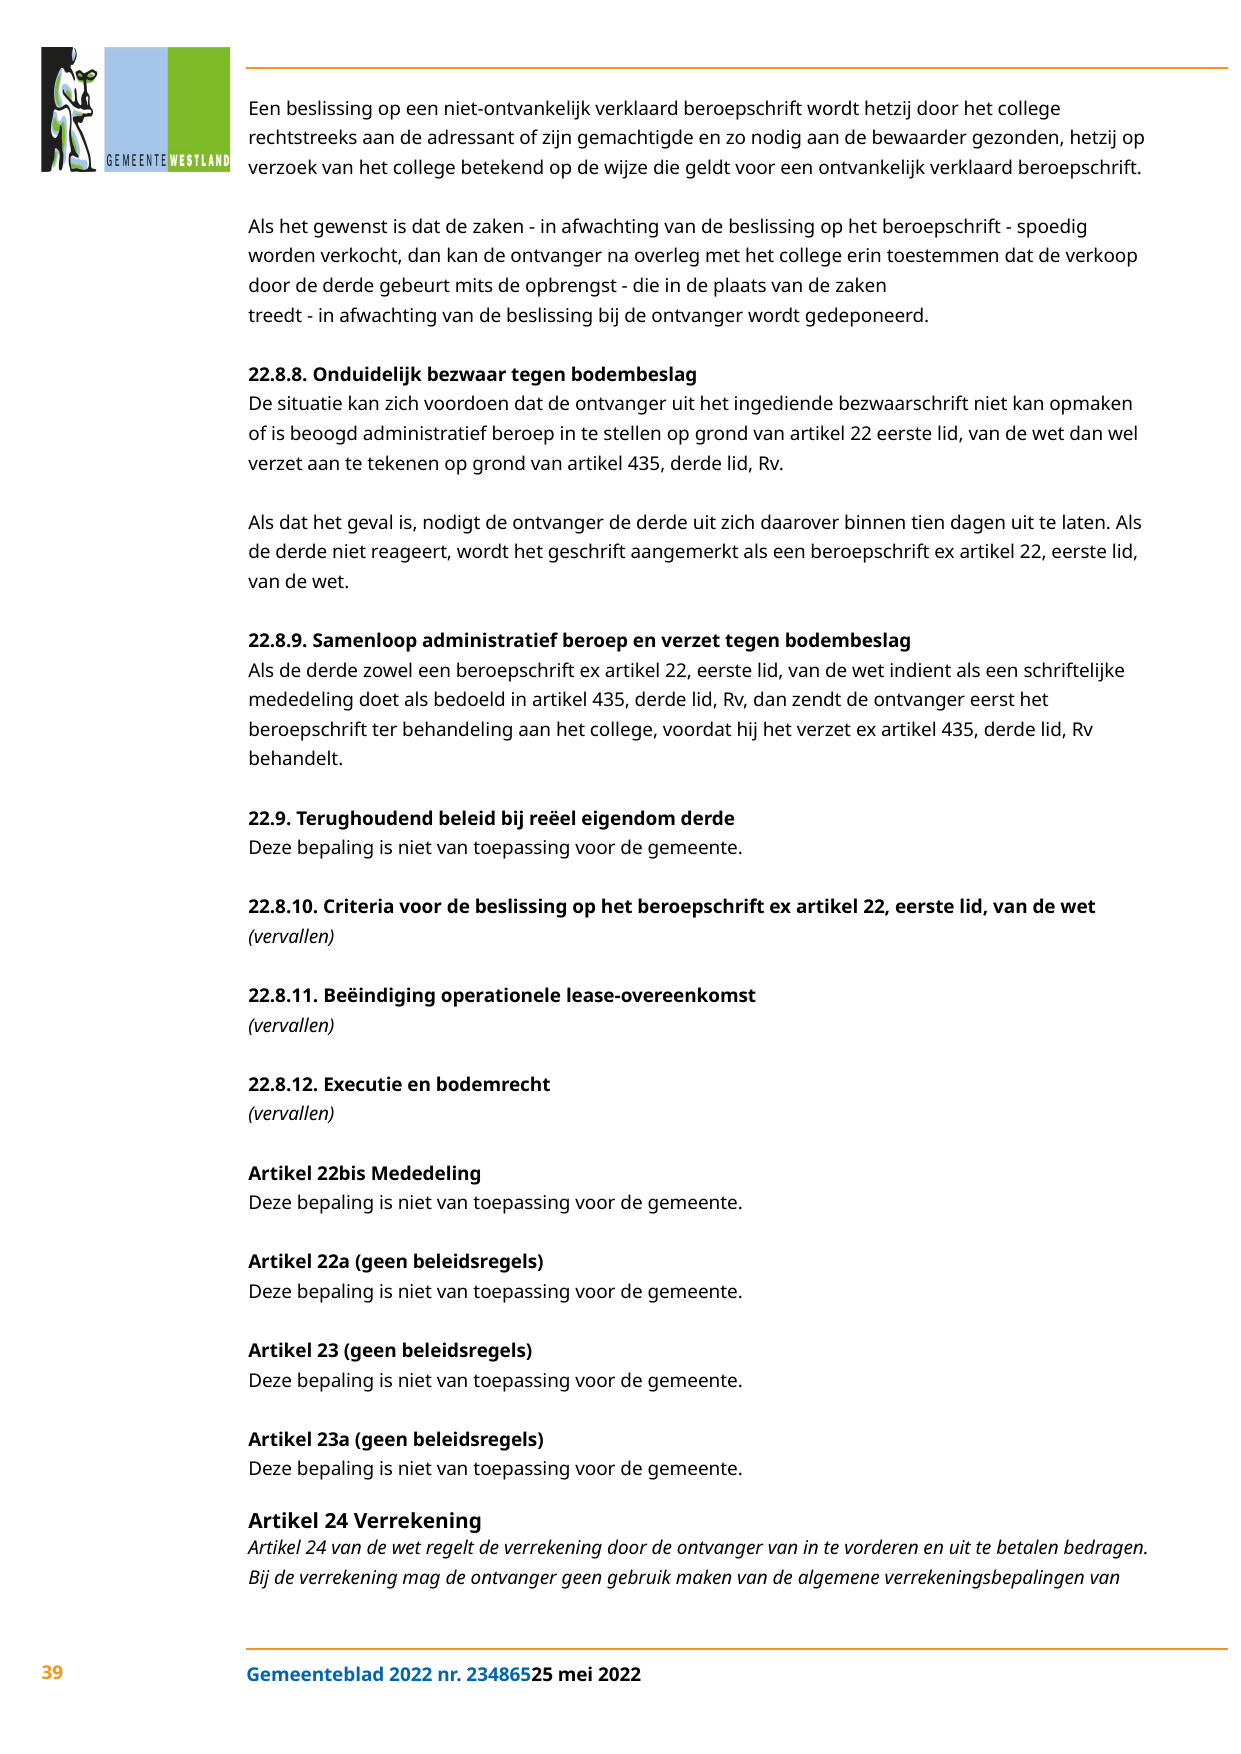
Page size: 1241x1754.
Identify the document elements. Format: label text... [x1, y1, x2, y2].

text 22.8.11. Beëindiging operationele lease-overeenkomst [248, 982, 1152, 1008]
text Als de derde zowel een beroepschrift ex artikel 22, eerste lid, van de wet indient als een schriftelijke mededeling doet als bedoeld in artikel 435, derde lid, Rv, dan zendt de ontvanger eerst het beroepschrift ter behandeling aan het college, voordat hij het verzet ex artikel 435, derde lid, Rv behandelt. [248, 657, 1152, 771]
text Artikel 22a (geen beleidsregels) [248, 1248, 1152, 1274]
text De situatie kan zich voordoen dat de ontvanger uit het ingediende bezwaarschrift niet kan opmaken of is beoogd administratief beroep in te stellen op grond van artikel 22 eerste lid, van de wet dan wel verzet aan te tekenen op grond van artikel 435, derde lid, Rv. [248, 391, 1152, 476]
text 22.8.12. Executie en bodemrecht [248, 1071, 1152, 1097]
text Deze bepaling is niet van toepassing voor de gemeente. [248, 834, 1152, 860]
text 22.8.9. Samenloop administratief beroep en verzet tegen bodembeslag [248, 627, 1152, 653]
text Deze bepaling is niet van toepassing voor de gemeente. [248, 1367, 1152, 1393]
text 22.8.10. Criteria voor de beslissing op het beroepschrift ex artikel 22, eerste lid, van de wet [248, 893, 1152, 919]
text Artikel 23a (geen beleidsregels) [248, 1426, 1152, 1452]
text Als het gewenst is dat de zaken - in afwachting van de beslissing op het beroepschrift - spoedig worden verkocht, dan kan de ontvanger na overleg met het college erin toestemmen dat de verkoop door de derde gebeurt mits de opbrengst - die in de plaats van de zaken [248, 213, 1152, 298]
text 22.9. Terughoudend beleid bij reëel eigendom derde [248, 805, 1152, 831]
text Artikel 24 van de wet regelt de verrekening door de ontvanger van in te vorderen en uit te betalen bedragen. Bij de verrekening mag de ontvanger geen gebruik maken van de algemene verrekeningsbepalingen van [248, 1534, 1152, 1590]
picture [41, 47, 231, 172]
text Artikel 22bis Mededeling [248, 1160, 1152, 1186]
text Deze bepaling is niet van toepassing voor de gemeente. [248, 1456, 1152, 1481]
text Artikel 24 Verrekening [248, 1506, 1152, 1534]
text Deze bepaling is niet van toepassing voor de gemeente. [248, 1189, 1152, 1215]
text Artikel 23 (geen beleidsregels) [248, 1337, 1152, 1363]
text 22.8.8. Onduidelijk bezwaar tegen bodembeslag [248, 361, 1152, 387]
text Als dat het geval is, nodigt de ontvanger de derde uit zich daarover binnen tien dagen uit te laten. Als de derde niet reageert, wordt het geschrift aangemerkt als een beroepschrift ex artikel 22, eerste lid, van de wet. [248, 509, 1152, 594]
text Een beslissing op een niet-ontvankelijk verklaard beroepschrift wordt hetzij door het college rechtstreeks aan de adressant of zijn gemachtigde en zo nodig aan de bewaarder gezonden, hetzij op verzoek van het college betekend op de wijze die geldt voor een ontvankelijk verklaard beroepschrift. [248, 95, 1152, 180]
text (vervallen) [248, 1101, 1152, 1126]
text treedt - in afwachting van de beslissing bij de ontvanger wordt gedeponeerd. [248, 302, 1152, 328]
text Deze bepaling is niet van toepassing voor de gemeente. [248, 1278, 1152, 1304]
text (vervallen) [248, 1012, 1152, 1038]
text (vervallen) [248, 923, 1152, 949]
